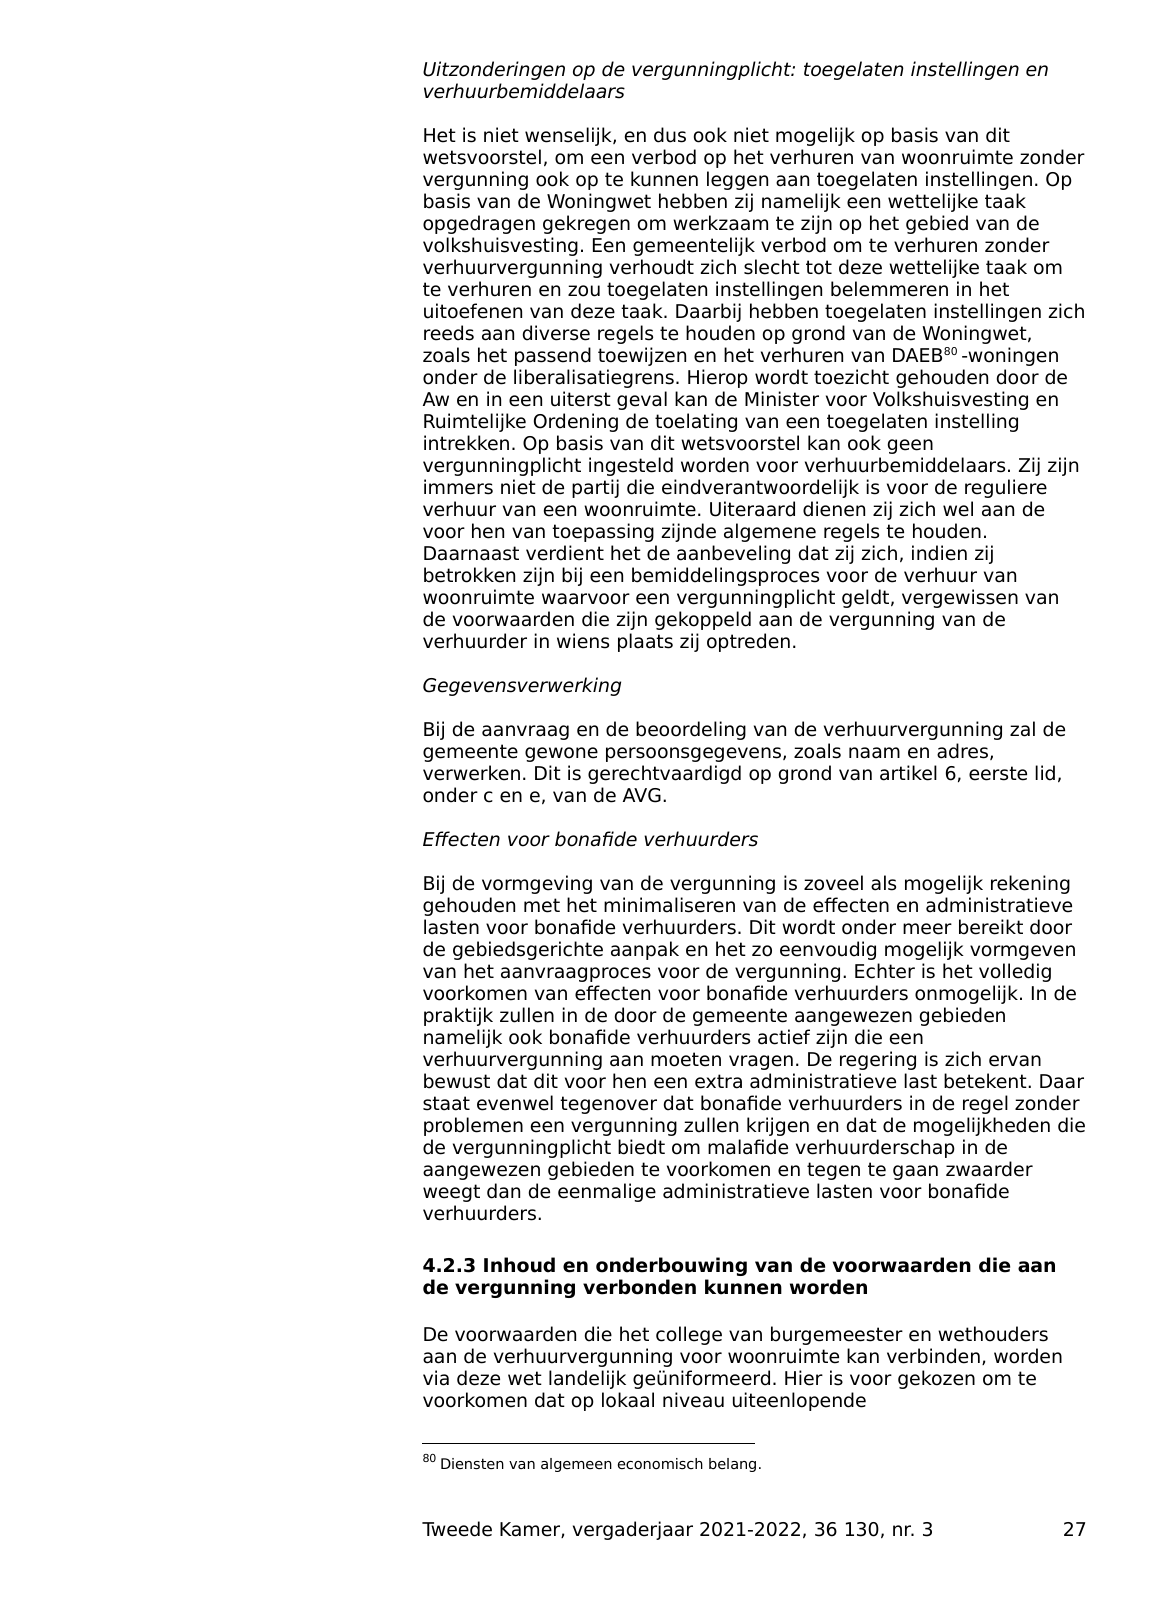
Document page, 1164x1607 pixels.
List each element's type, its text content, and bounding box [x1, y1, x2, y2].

text Het is niet wenselijk, en dus ook niet mogelijk op basis van dit wetsvoorstel, om een verbod op het verhuren van woonruimte zonder vergunning ook op te kunnen leggen aan toegelaten instellingen. Op basis van de Woningwet hebben zij namelijk een wettelijke taak opgedragen gekregen om werkzaam te zijn op het gebied van de volkshuisvesting. Een gemeentelijk verbod om te verhuren zonder verhuurvergunning verhoudt zich slecht tot deze wettelijke taak om te verhuren en zou toegelaten instellingen belemmeren in het uitoefenen van deze taak. Daarbij hebben toegelaten instellingen zich reeds aan diverse regels te houden op grond van de Woningwet, zoals het passend toewijzen en het verhuren van DAEB-woningen onder de liberalisatiegrens. Hierop wordt toezicht gehouden door de Aw en in een uiterst geval kan de Minister voor Volkshuisvesting en Ruimtelijke Ordening de toelating van een toegelaten instelling intrekken. Op basis van dit wetsvoorstel kan ook geen vergunningplicht ingesteld worden voor verhuurbemiddelaars. Zij zijn immers niet de partij die eindverantwoordelijk is voor de reguliere verhuur van een woonruimte. Uiteraard dienen zij zich wel aan de voor hen van toepassing zijnde algemene regels te houden. Daarnaast verdient het de aanbeveling dat zij zich, indien zij betrokken zijn bij een bemiddelingsproces voor de verhuur van woonruimte waarvoor een vergunningplicht geldt, vergewissen van de voorwaarden die zijn gekoppeld aan de vergunning van de verhuurder in wiens plaats zij optreden. [422, 125, 1087, 653]
subtitle Effecten voor bonafide verhuurders [422, 829, 1087, 851]
subtitle Gegevensverwerking [422, 675, 1087, 697]
text Bij de aanvraag en de beoordeling van de verhuurvergunning zal de gemeente gewone persoonsgegevens, zoals naam en adres, verwerken. Dit is gerechtvaardigd op grond van artikel 6, eerste lid, onder c en e, van de AVG. [422, 719, 1087, 807]
text Bij de vormgeving van de vergunning is zoveel als mogelijk rekening gehouden met het minimaliseren van de effecten en administratieve lasten voor bonafide verhuurders. Dit wordt onder meer bereikt door de gebiedsgerichte aanpak en het zo eenvoudig mogelijk vormgeven van het aanvraagproces voor de vergunning. Echter is het volledig voorkomen van effecten voor bonafide verhuurders onmogelijk. In de praktijk zullen in de door de gemeente aangewezen gebieden namelijk ook bonafide verhuurders actief zijn die een verhuurvergunning aan moeten vragen. De regering is zich ervan bewust dat dit voor hen een extra administratieve last betekent. Daar staat evenwel tegenover dat bonafide verhuurders in de regel zonder problemen een vergunning zullen krijgen en dat de mogelijkheden die de vergunningplicht biedt om malafide verhuurderschap in de aangewezen gebieden te voorkomen en tegen te gaan zwaarder weegt dan de eenmalige administratieve lasten voor bonafide verhuurders. [422, 873, 1087, 1225]
text De voorwaarden die het college van burgemeester en wethouders aan de verhuurvergunning voor woonruimte kan verbinden, worden via deze wet landelijk geüniformeerd. Hier is voor gekozen om te voorkomen dat op lokaal niveau uiteenlopende [422, 1324, 1087, 1412]
subtitle 4.2.3 Inhoud en onderbouwing van de voorwaarden die aan de vergunning verbonden kunnen worden [422, 1255, 1087, 1299]
subtitle Uitzonderingen op de vergunningplicht: toegelaten instellingen en verhuurbemiddelaars [422, 59, 1087, 103]
text Diensten van algemeen economisch belang. [422, 1452, 1087, 1474]
